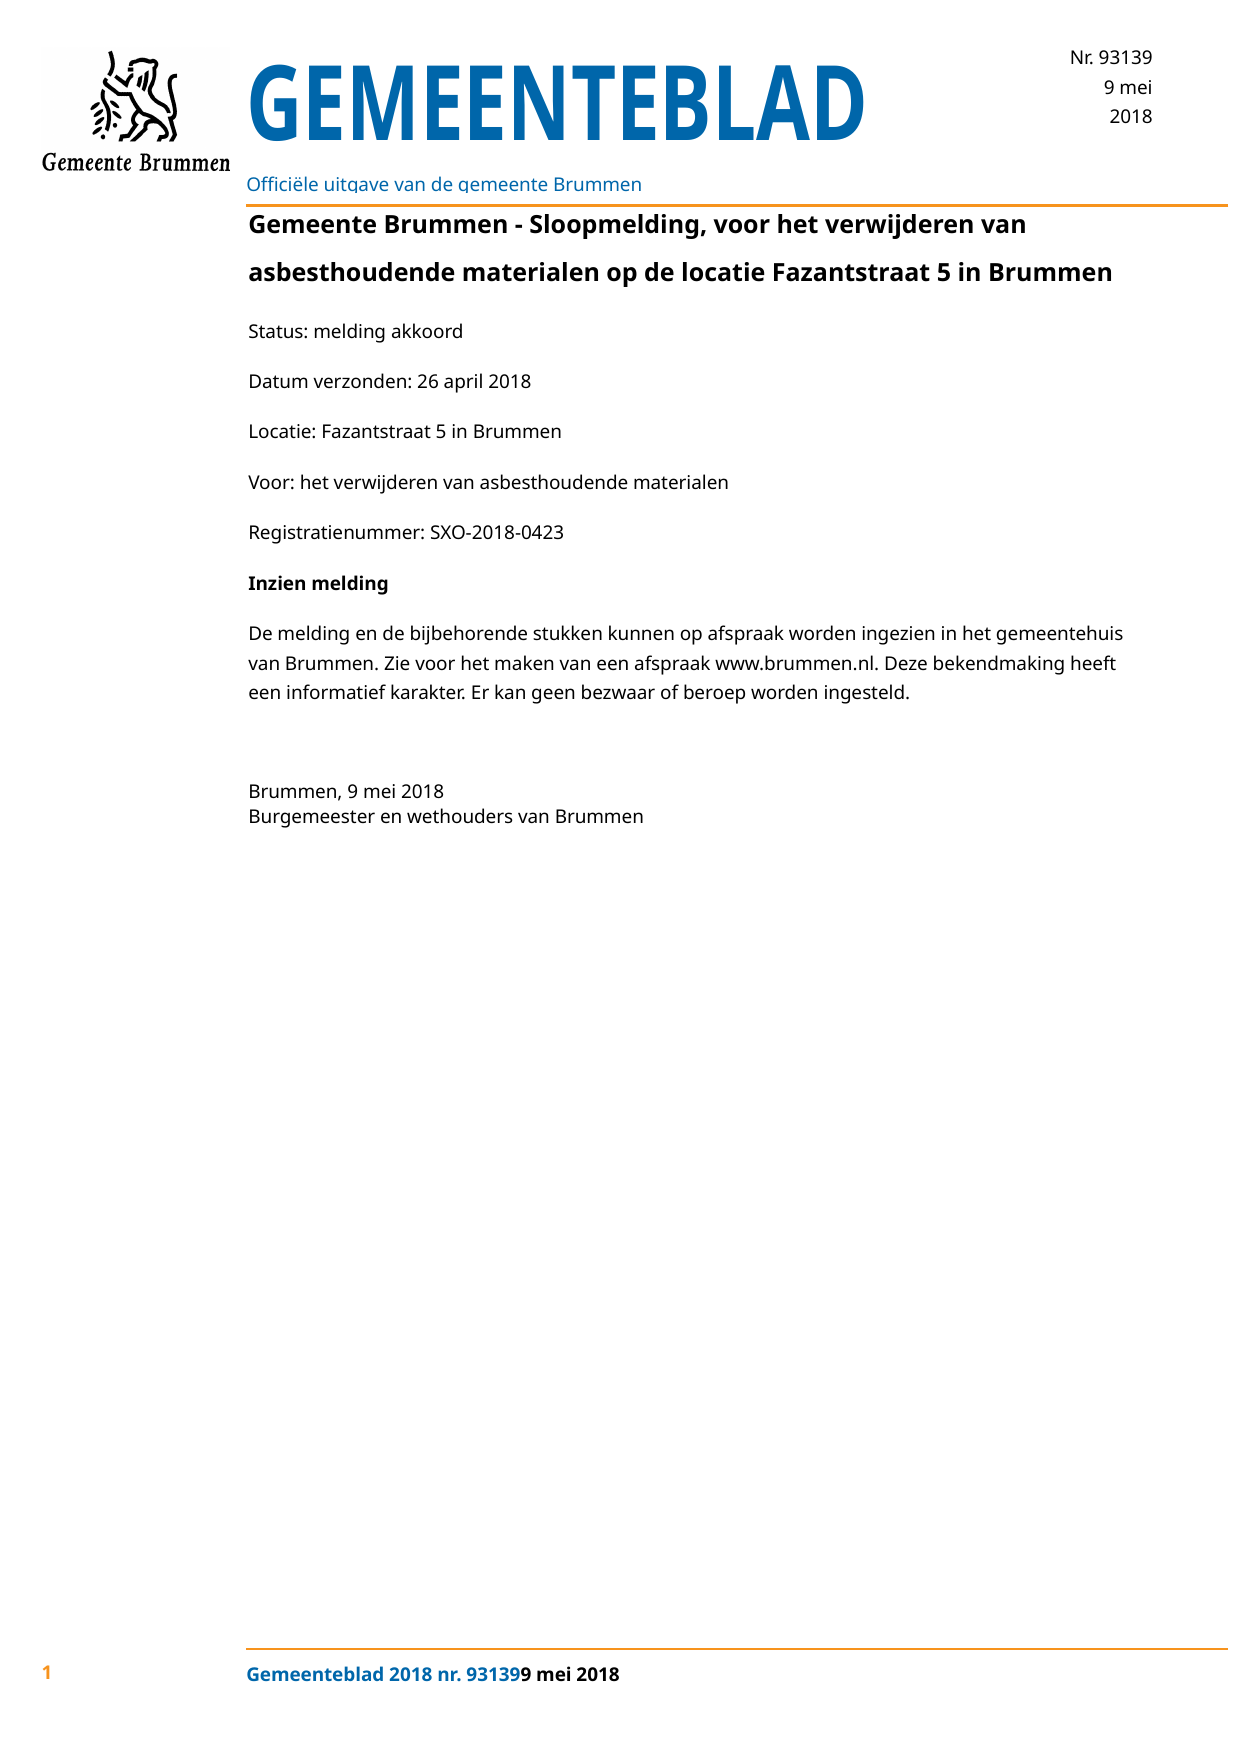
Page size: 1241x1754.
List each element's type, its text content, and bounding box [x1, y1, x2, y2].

text Inzien melding [248, 570, 1152, 596]
text Datum verzonden: 26 april 2018 [248, 368, 1152, 394]
text De melding en de bijbehorende stukken kunnen op afspraak worden ingezien in het gemeentehuis van Brummen. Zie voor het maken van een afspraak www.brummen.nl. Deze bekendmaking heeft een informatief karakter. Er kan geen bezwaar of beroep worden ingesteld. [248, 620, 1152, 705]
text Brummen, 9 mei 2018 [248, 778, 1152, 803]
text Registratienummer: SXO-2018-0423 [248, 519, 1152, 545]
picture [41, 47, 231, 172]
text Burgemeester en wethouders van Brummen [248, 803, 1152, 829]
text Status: melding akkoord [248, 318, 1152, 344]
text Locatie: Fazantstraat 5 in Brummen [248, 419, 1152, 444]
text Voor: het verwijderen van asbesthoudende materialen [248, 469, 1152, 495]
text Gemeente Brummen - Sloopmelding, voor het verwijderen van asbesthoudende materialen op de locatie Fazantstraat 5 in Brummen [248, 207, 1152, 288]
